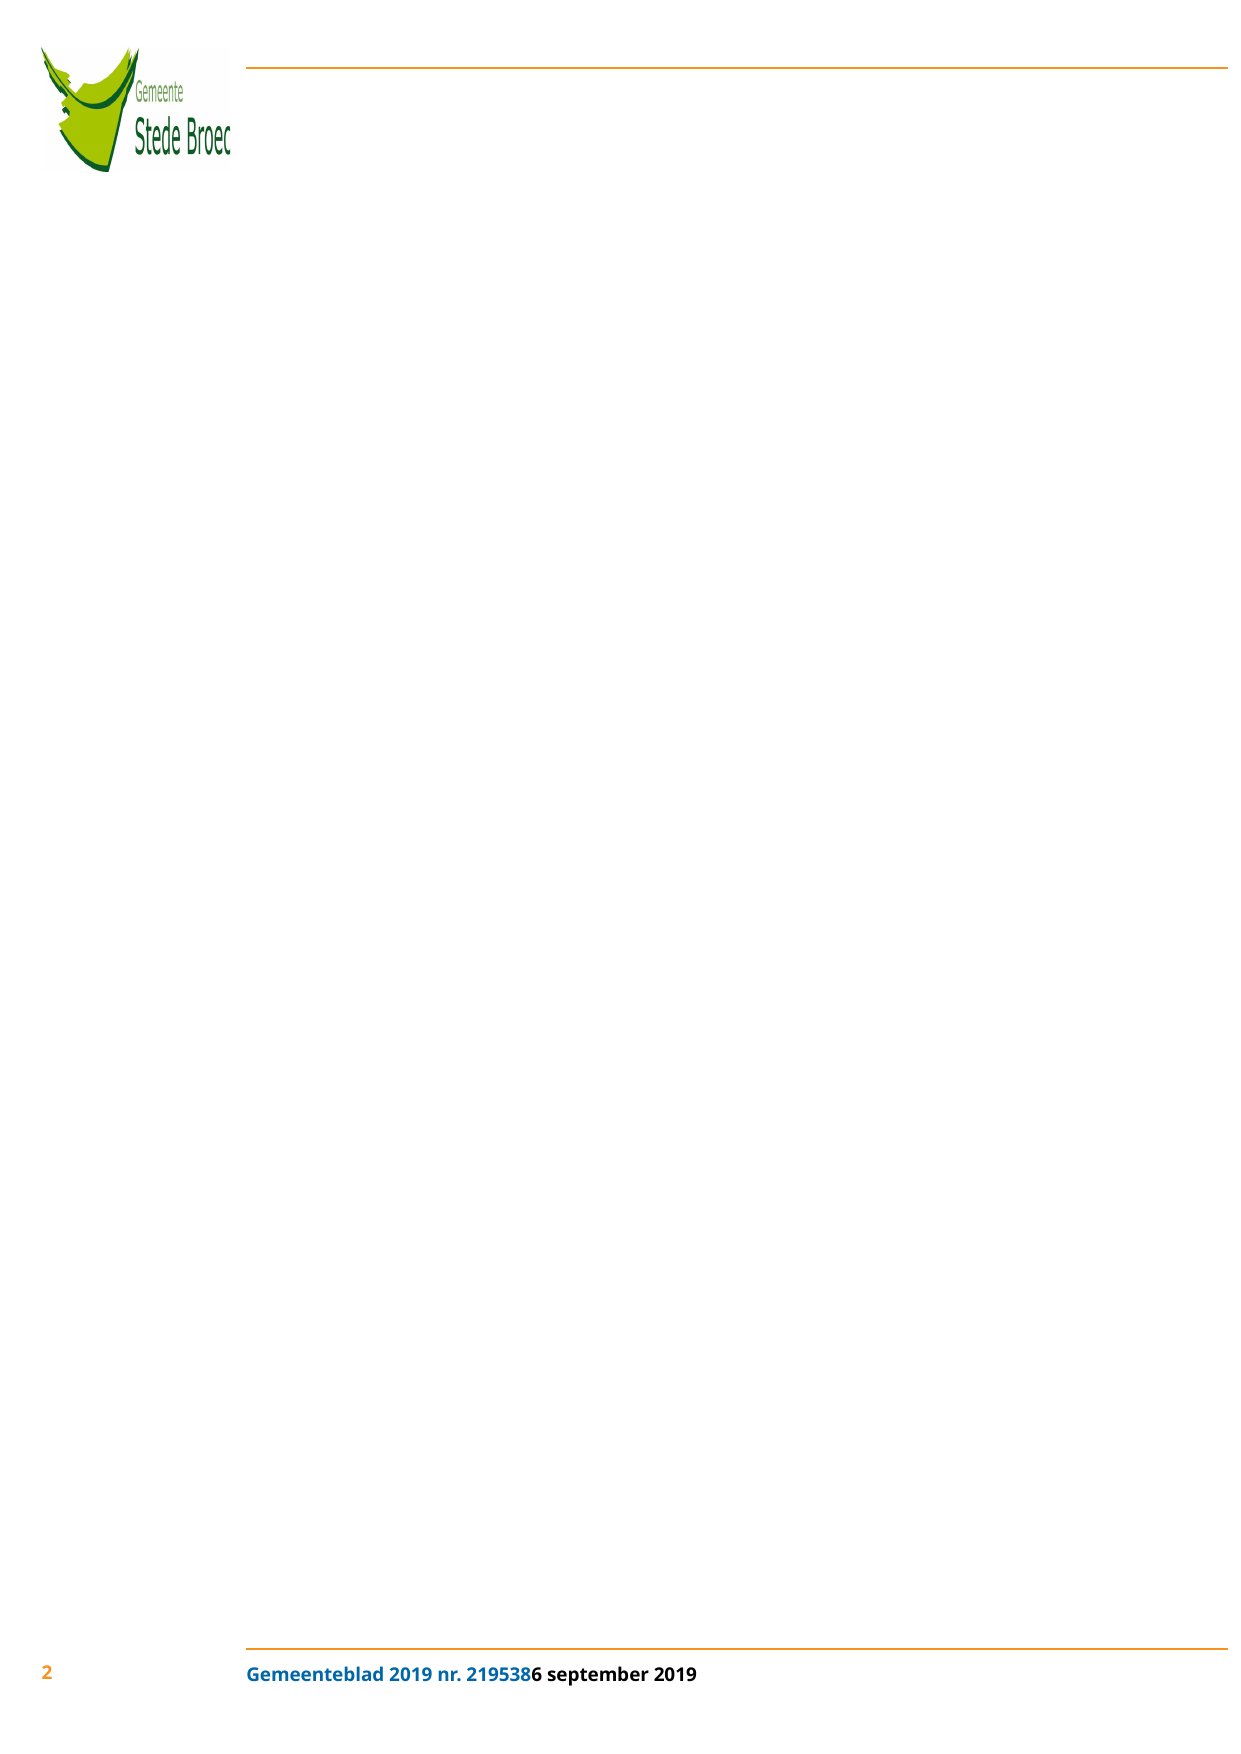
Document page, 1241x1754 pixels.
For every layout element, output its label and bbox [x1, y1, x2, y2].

picture [41, 47, 231, 172]
